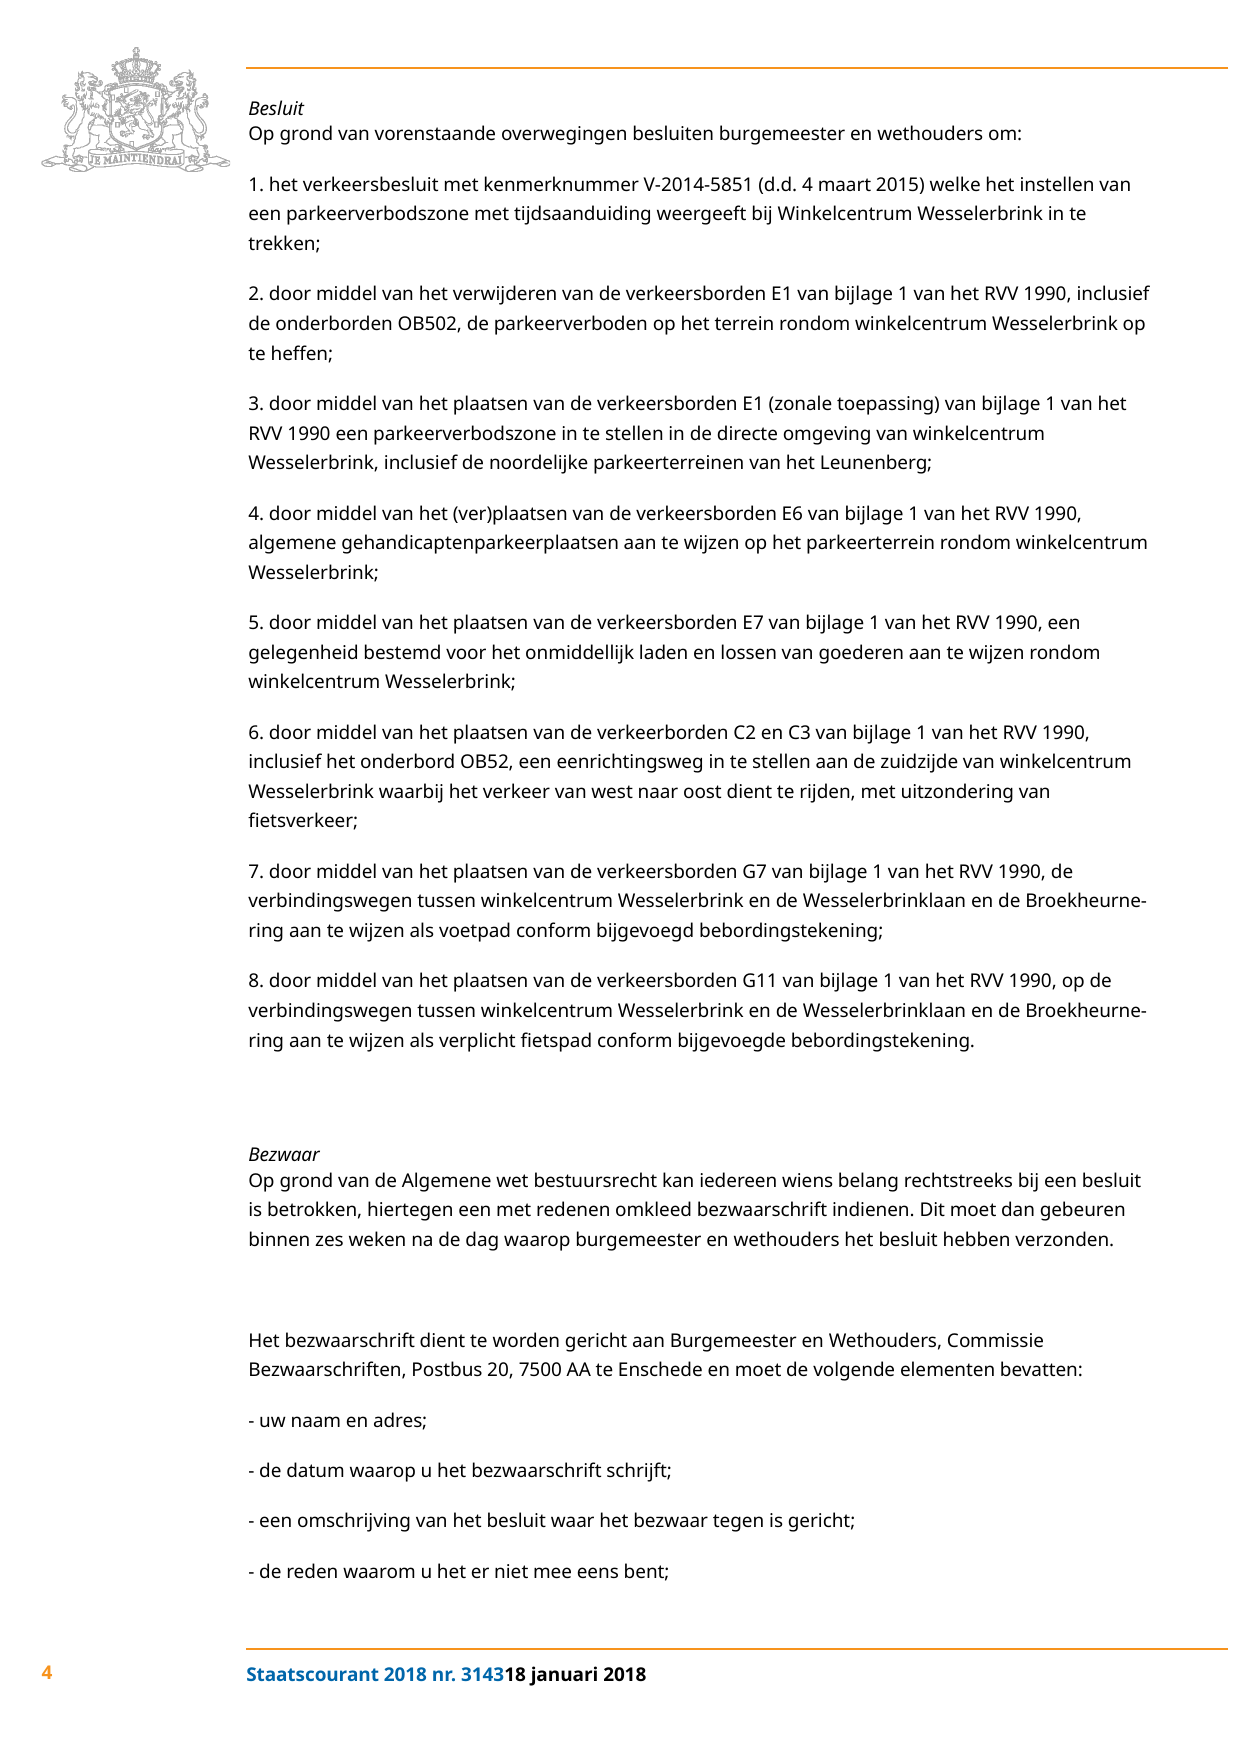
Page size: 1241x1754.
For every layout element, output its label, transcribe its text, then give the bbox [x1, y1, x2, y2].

text 3. door middel van het plaatsen van de verkeersborden E1 (zonale toepassing) van bijlage 1 van het RVV 1990 een parkeerverbodszone in te stellen in de directe omgeving van winkelcentrum Wesselerbrink, inclusief de noordelijke parkeerterreinen van het Leunenberg; [248, 390, 1152, 475]
text - een omschrijving van het besluit waar het bezwaar tegen is gericht; [248, 1508, 1152, 1533]
text Het bezwaarschrift dient te worden gericht aan Burgemeester en Wethouders, Commissie Bezwaarschriften, Postbus 20, 7500 AA te Enschede en moet de volgende elementen bevatten: [248, 1327, 1152, 1382]
text 5. door middel van het plaatsen van de verkeersborden E7 van bijlage 1 van het RVV 1990, een gelegenheid bestemd voor het onmiddellijk laden en lossen van goederen aan te wijzen rondom winkelcentrum Wesselerbrink; [248, 609, 1152, 694]
text 8. door middel van het plaatsen van de verkeersborden G11 van bijlage 1 van het RVV 1990, op de verbindingswegen tussen winkelcentrum Wesselerbrink en de Wesselerbrinklaan en de Broekheurne-ring aan te wijzen als verplicht fietspad conform bijgevoegde bebordingstekening. [248, 968, 1152, 1052]
text 6. door middel van het plaatsen van de verkeerborden C2 en C3 van bijlage 1 van het RVV 1990, inclusief het onderbord OB52, een eenrichtingsweg in te stellen aan de zuidzijde van winkelcentrum Wesselerbrink waarbij het verkeer van west naar oost dient te rijden, met uitzondering van fietsverkeer; [248, 719, 1152, 833]
picture [41, 47, 231, 172]
text - de reden waarom u het er niet mee eens bent; [248, 1558, 1152, 1584]
text Besluit [248, 95, 1152, 121]
text 1. het verkeersbesluit met kenmerknummer V-2014-5851 (d.d. 4 maart 2015) welke het instellen van een parkeerverbodszone met tijdsaanduiding weergeeft bij Winkelcentrum Wesselerbrink in te trekken; [248, 171, 1152, 256]
text Bezwaar [248, 1141, 1152, 1167]
text 7. door middel van het plaatsen van de verkeersborden G7 van bijlage 1 van het RVV 1990, de verbindingswegen tussen winkelcentrum Wesselerbrink en de Wesselerbrinklaan en de Broekheurne-ring aan te wijzen als voetpad conform bijgevoegd bebordingstekening; [248, 858, 1152, 943]
text - uw naam en adres; [248, 1407, 1152, 1433]
text 2. door middel van het verwijderen van de verkeersborden E1 van bijlage 1 van het RVV 1990, inclusief de onderborden OB502, de parkeerverboden op het terrein rondom winkelcentrum Wesselerbrink op te heffen; [248, 281, 1152, 365]
text - de datum waarop u het bezwaarschrift schrijft; [248, 1457, 1152, 1483]
text Op grond van de Algemene wet bestuursrecht kan iedereen wiens belang rechtstreeks bij een besluit is betrokken, hiertegen een met redenen omkleed bezwaarschrift indienen. Dit moet dan gebeuren binnen zes weken na de dag waarop burgemeester en wethouders het besluit hebben verzonden. [248, 1167, 1152, 1252]
text 4. door middel van het (ver)plaatsen van de verkeersborden E6 van bijlage 1 van het RVV 1990, algemene gehandicaptenparkeerplaatsen aan te wijzen op het parkeerterrein rondom winkelcentrum Wesselerbrink; [248, 500, 1152, 584]
text Op grond van vorenstaande overwegingen besluiten burgemeester en wethouders om: [248, 121, 1152, 146]
